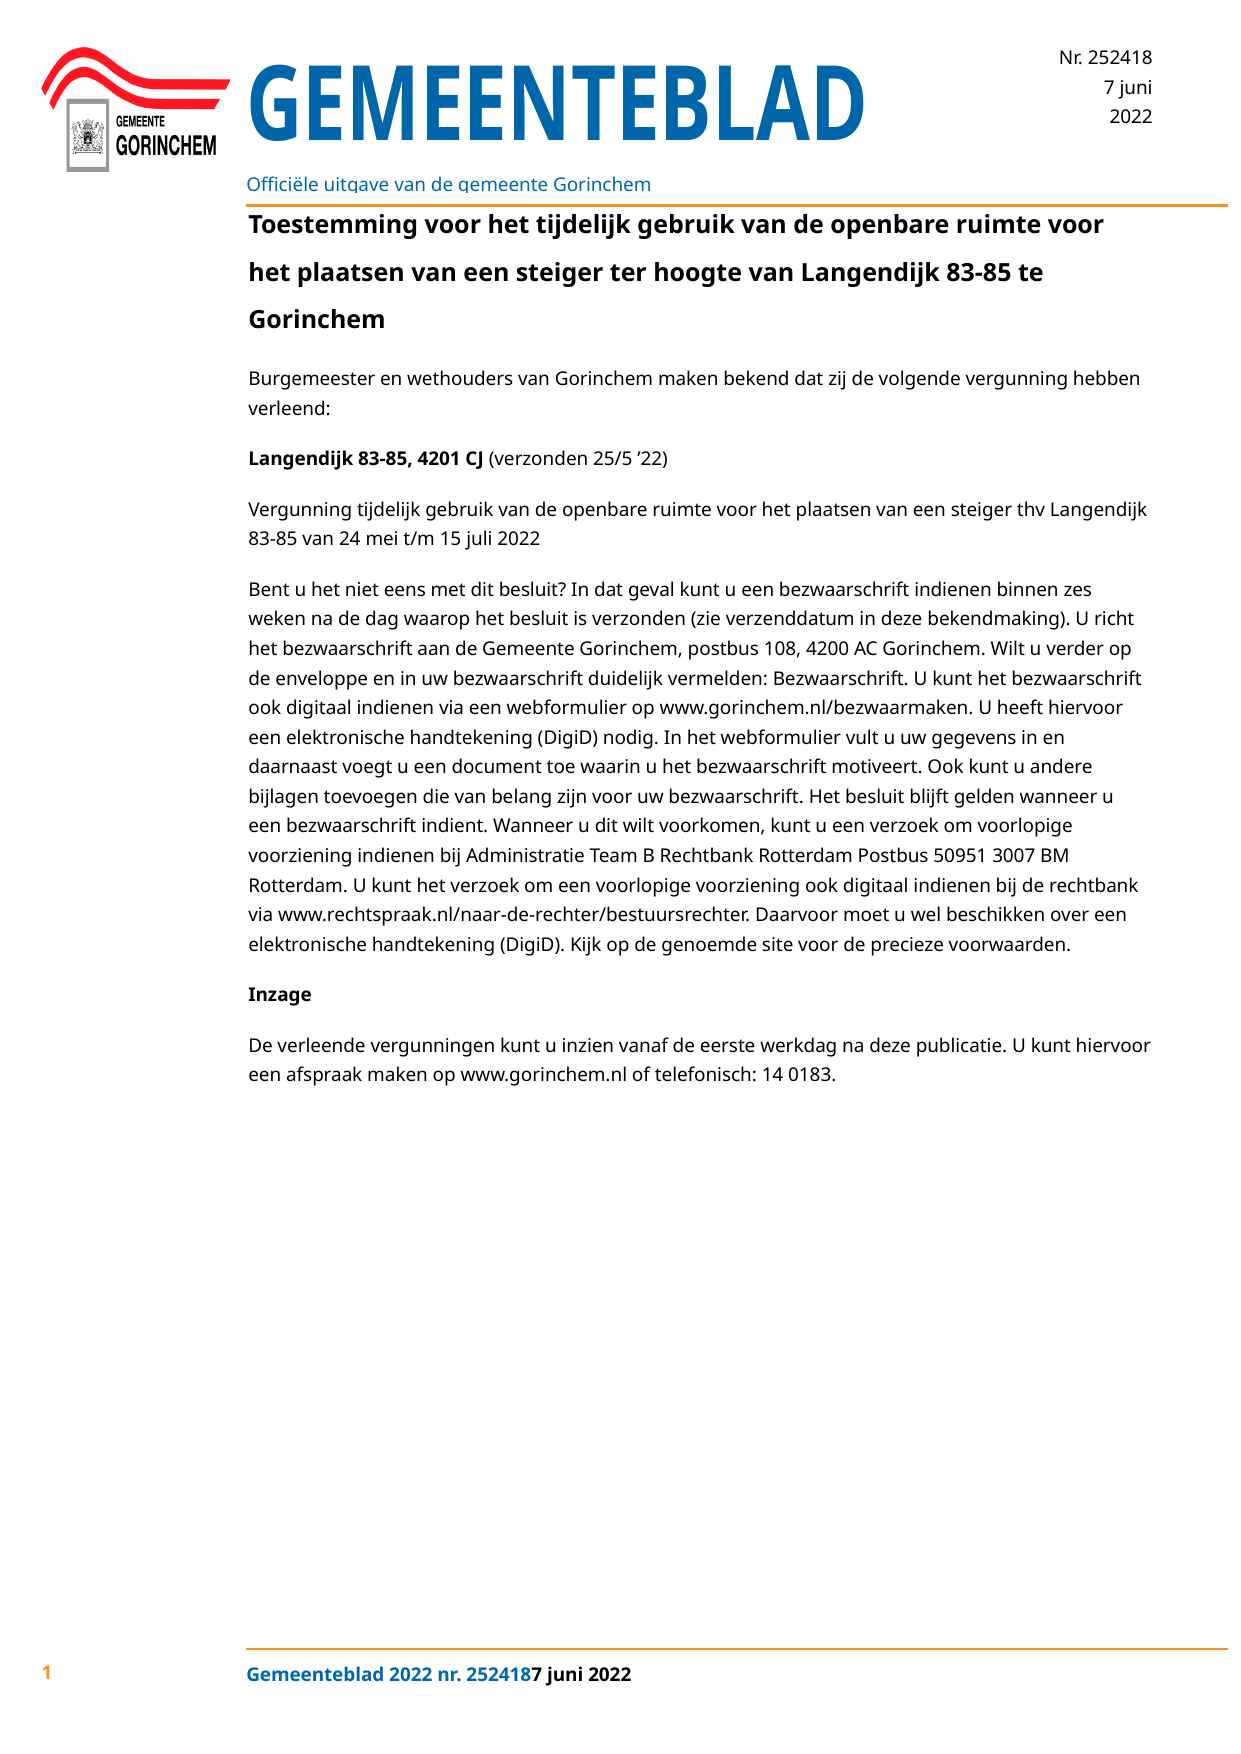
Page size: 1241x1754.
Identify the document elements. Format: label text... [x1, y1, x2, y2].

text Burgemeester en wethouders van Gorinchem maken bekend dat zij de volgende vergunning hebben verleend: [248, 366, 1152, 421]
text Vergunning tijdelijk gebruik van de openbare ruimte voor het plaatsen van een steiger thv Langendijk 83-85 van 24 mei t/m 15 juli 2022 [248, 496, 1152, 551]
text Langendijk 83-85, 4201 CJ (verzonden 25/5 ’22) [248, 446, 1152, 471]
picture [41, 47, 231, 172]
text Bent u het niet eens met dit besluit? In dat geval kunt u een bezwaarschrift indienen binnen zes weken na de dag waarop het besluit is verzonden (zie verzenddatum in deze bekendmaking). U richt het bezwaarschrift aan de Gemeente Gorinchem, postbus 108, 4200 AC Gorinchem. Wilt u verder op de enveloppe en in uw bezwaarschrift duidelijk vermelden: Bezwaarschrift. U kunt het bezwaarschrift ook digitaal indienen via een webformulier op www.gorinchem.nl/bezwaarmaken. U heeft hiervoor een elektronische handtekening (DigiD) nodig. In het webformulier vult u uw gegevens in en daarnaast voegt u een document toe waarin u het bezwaarschrift motiveert. Ook kunt u andere bijlagen toevoegen die van belang zijn voor uw bezwaarschrift. Het besluit blijft gelden wanneer u een bezwaarschrift indient. Wanneer u dit wilt voorkomen, kunt u een verzoek om voorlopige voorziening indienen bij Administratie Team B Rechtbank Rotterdam Postbus 50951 3007 BM Rotterdam. U kunt het verzoek om een voorlopige voorziening ook digitaal indienen bij de rechtbank via www.rechtspraak.nl/naar-de-rechter/bestuursrechter. Daarvoor moet u wel beschikken over een elektronische handtekening (DigiD). Kijk op de genoemde site voor de precieze voorwaarden. [248, 576, 1152, 957]
text Inzage [248, 981, 1152, 1007]
text Toestemming voor het tijdelijk gebruik van de openbare ruimte voor het plaatsen van een steiger ter hoogte van Langendijk 83-85 te Gorinchem [248, 207, 1152, 336]
text De verleende vergunningen kunt u inzien vanaf de eerste werkdag na deze publicatie. U kunt hiervoor een afspraak maken op www.gorinchem.nl of telefonisch: 14 0183. [248, 1032, 1152, 1087]
